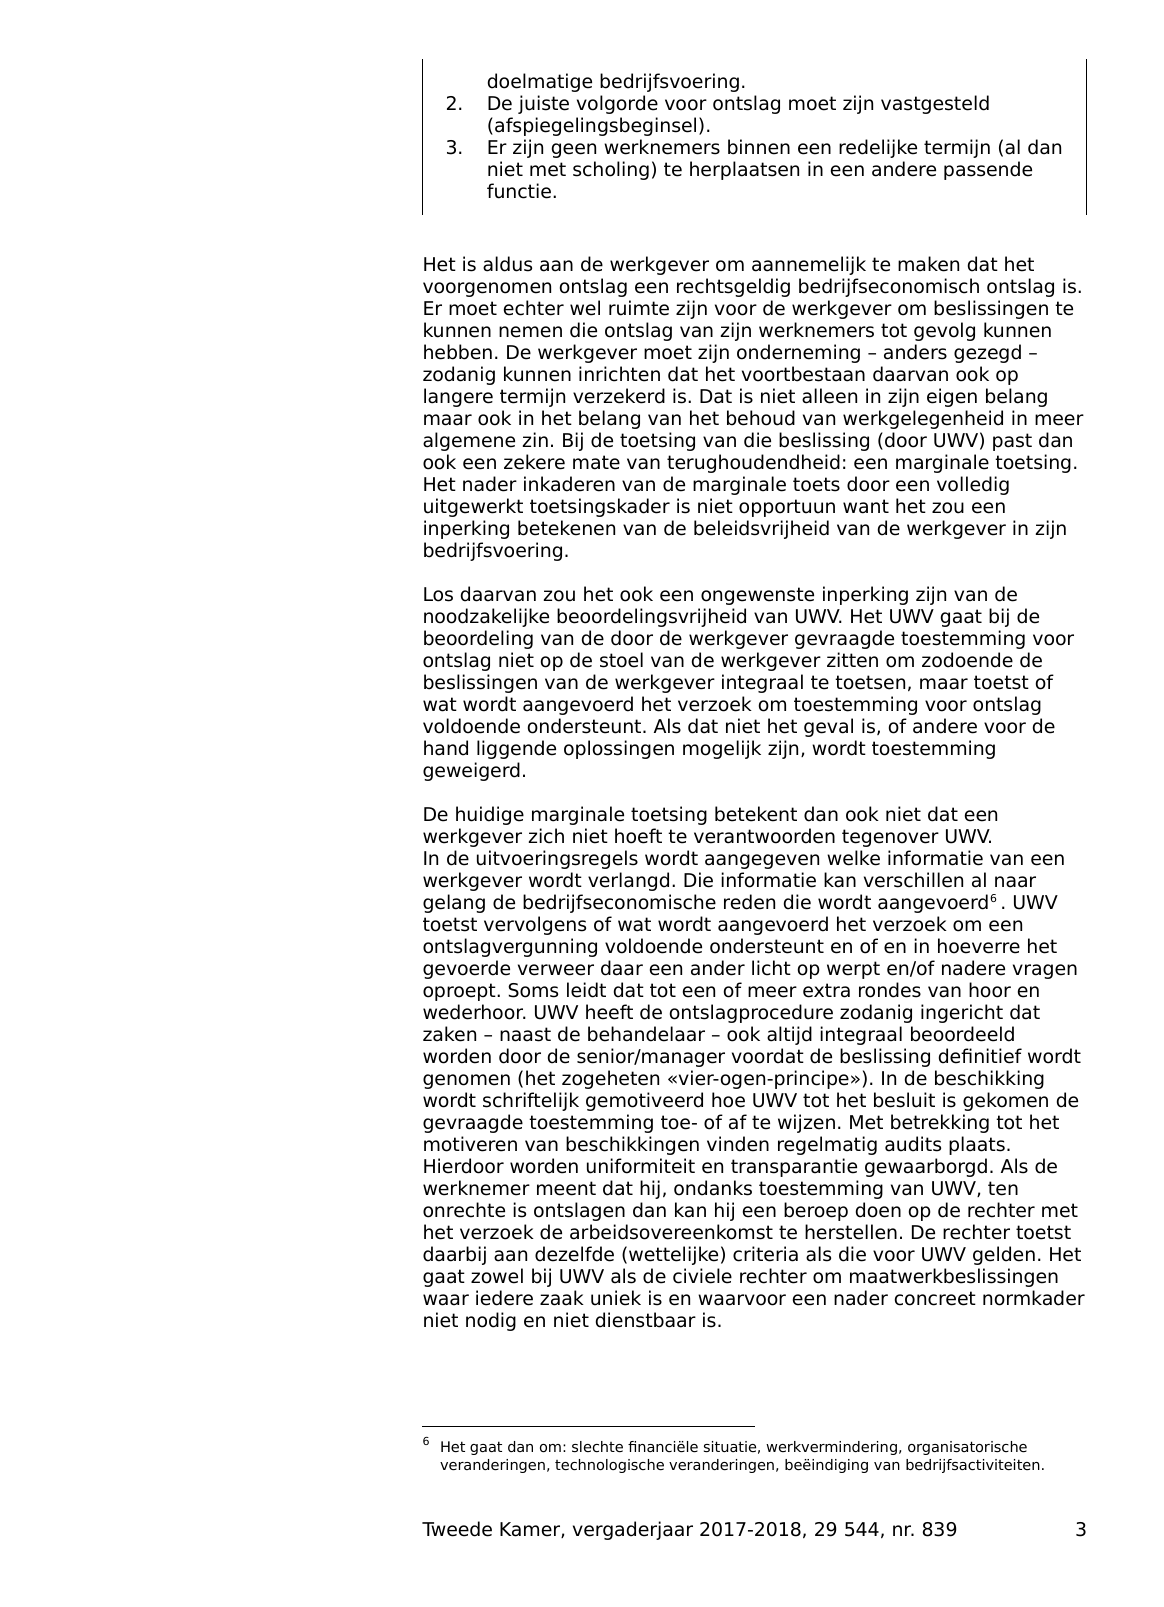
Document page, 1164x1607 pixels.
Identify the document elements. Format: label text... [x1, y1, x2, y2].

text De huidige marginale toetsing betekent dan ook niet dat een werkgever zich niet hoeft te verantwoorden tegenover UWV. [422, 804, 1087, 848]
table_header doelmatige bedrijfsvoering. 2. De juiste volgorde voor ontslag moet zijn vastgesteld (afspiegelingsbeginsel). 3. Er zijn geen werknemers binnen een redelijke termijn (al dan niet met scholing) te herplaatsen in een andere passende functie. [423, 59, 1086, 214]
text Het gaat dan om: slechte financiële situatie, werkvermindering, organisatorische veranderingen, technologische veranderingen, beëindiging van bedrijfsactiviteiten. [422, 1435, 1087, 1474]
text In de uitvoeringsregels wordt aangegeven welke informatie van een werkgever wordt verlangd. Die informatie kan verschillen al naar gelang de bedrijfseconomische reden die wordt aangevoerd. UWV toetst vervolgens of wat wordt aangevoerd het verzoek om een ontslagvergunning voldoende ondersteunt en of en in hoeverre het gevoerde verweer daar een ander licht op werpt en/of nadere vragen oproept. Soms leidt dat tot een of meer extra rondes van hoor en wederhoor. UWV heeft de ontslagprocedure zodanig ingericht dat zaken – naast de behandelaar – ook altijd integraal beoordeeld worden door de senior/manager voordat de beslissing definitief wordt genomen (het zogeheten «vier-ogen-principe»). In de beschikking wordt schriftelijk gemotiveerd hoe UWV tot het besluit is gekomen de gevraagde toestemming toe- of af te wijzen. Met betrekking tot het motiveren van beschikkingen vinden regelmatig audits plaats. Hierdoor worden uniformiteit en transparantie gewaarborgd. Als de werknemer meent dat hij, ondanks toestemming van UWV, ten onrechte is ontslagen dan kan hij een beroep doen op de rechter met het verzoek de arbeidsovereenkomst te herstellen. De rechter toetst daarbij aan dezelfde (wettelijke) criteria als die voor UWV gelden. Het gaat zowel bij UWV als de civiele rechter om maatwerkbeslissingen waar iedere zaak uniek is en waarvoor een nader concreet normkader niet nodig en niet dienstbaar is. [422, 848, 1087, 1332]
text Het is aldus aan de werkgever om aannemelijk te maken dat het voorgenomen ontslag een rechtsgeldig bedrijfseconomisch ontslag is. Er moet echter wel ruimte zijn voor de werkgever om beslissingen te kunnen nemen die ontslag van zijn werknemers tot gevolg kunnen hebben. De werkgever moet zijn onderneming – anders gezegd – zodanig kunnen inrichten dat het voortbestaan daarvan ook op langere termijn verzekerd is. Dat is niet alleen in zijn eigen belang maar ook in het belang van het behoud van werkgelegenheid in meer algemene zin. Bij de toetsing van die beslissing (door UWV) past dan ook een zekere mate van terughoudendheid: een marginale toetsing. [422, 254, 1087, 474]
text Los daarvan zou het ook een ongewenste inperking zijn van de noodzakelijke beoordelingsvrijheid van UWV. Het UWV gaat bij de beoordeling van de door de werkgever gevraagde toestemming voor ontslag niet op de stoel van de werkgever zitten om zodoende de beslissingen van de werkgever integraal te toetsen, maar toetst of wat wordt aangevoerd het verzoek om toestemming voor ontslag voldoende ondersteunt. Als dat niet het geval is, of andere voor de hand liggende oplossingen mogelijk zijn, wordt toestemming geweigerd. [422, 584, 1087, 782]
text Het nader inkaderen van de marginale toets door een volledig uitgewerkt toetsingskader is niet opportuun want het zou een inperking betekenen van de beleidsvrijheid van de werkgever in zijn bedrijfsvoering. [422, 474, 1087, 562]
